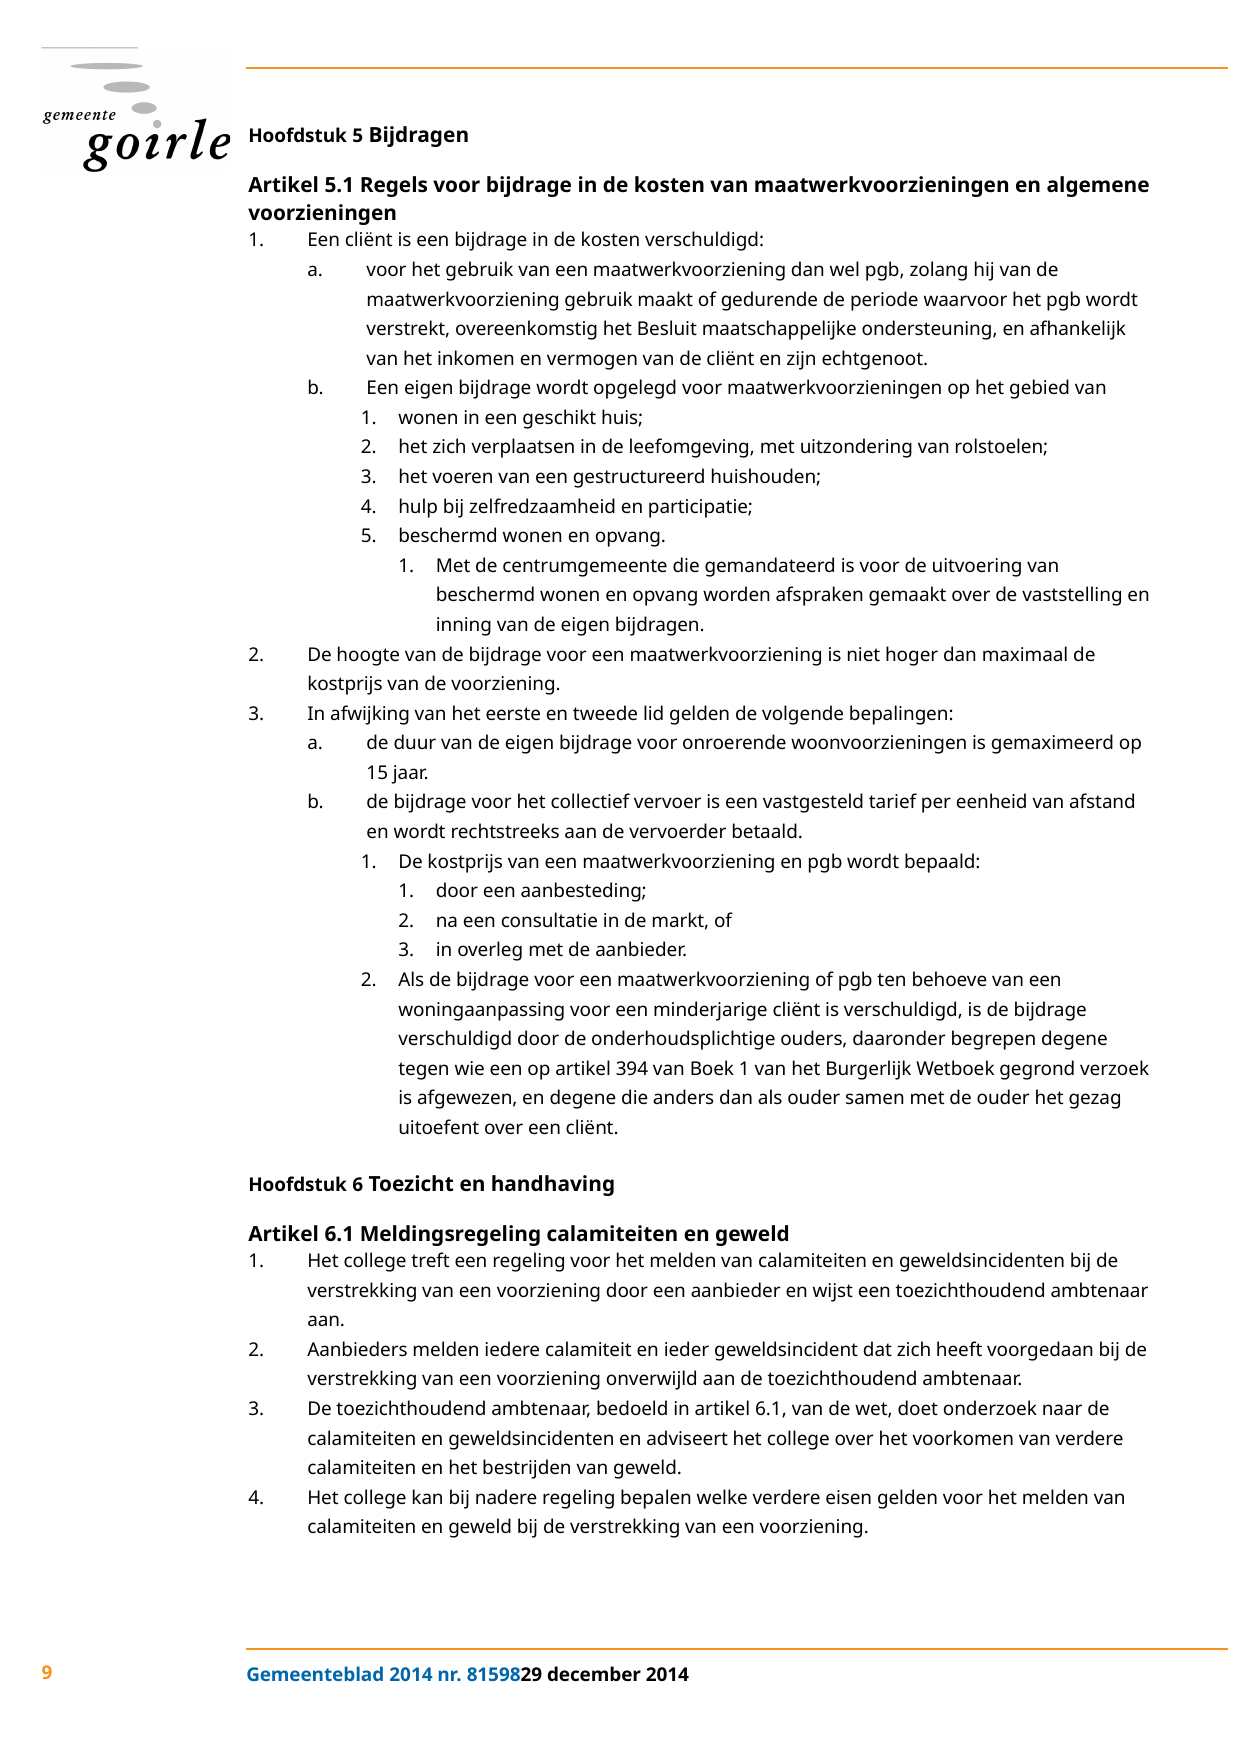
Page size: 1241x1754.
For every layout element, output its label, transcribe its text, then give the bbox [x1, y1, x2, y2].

list het voeren van een gestructureerd huishouden; [361, 463, 1152, 489]
list De kostprijs van een maatwerkvoorziening en pgb wordt bepaald: [361, 848, 1152, 874]
picture [41, 47, 231, 172]
list Het college treft een regeling voor het melden van calamiteiten en geweldsincidenten bij de verstrekking van een voorziening door een aanbieder en wijst een toezichthoudend ambtenaar aan. [248, 1247, 1152, 1332]
list Het college kan bij nadere regeling bepalen welke verdere eisen gelden voor het melden van calamiteiten en geweld bij de verstrekking van een voorziening. [248, 1484, 1152, 1539]
text Artikel 5.1 Regels voor bijdrage in de kosten van maatwerkvoorzieningen en algemene voorzieningen [248, 170, 1152, 227]
list beschermd wonen en opvang. [361, 522, 1152, 548]
list In afwijking van het eerste en tweede lid gelden de volgende bepalingen: [248, 700, 1152, 726]
text Hoofdstuk 5 Bijdragen [248, 121, 1152, 149]
text Artikel 6.1 Meldingsregeling calamiteiten en geweld [248, 1219, 1152, 1247]
list De hoogte van de bijdrage voor een maatwerkvoorziening is niet hoger dan maximaal de kostprijs van de voorziening. [248, 641, 1152, 696]
list de duur van de eigen bijdrage voor onroerende woonvoorzieningen is gemaximeerd op 15 jaar. [307, 729, 1152, 785]
list De toezichthoudend ambtenaar, bedoeld in artikel 6.1, van de wet, doet onderzoek naar de calamiteiten en geweldsincidenten en adviseert het college over het voorkomen van verdere calamiteiten en het bestrijden van geweld. [248, 1395, 1152, 1480]
list wonen in een geschikt huis; [361, 404, 1152, 430]
list Als de bijdrage voor een maatwerkvoorziening of pgb ten behoeve van een woningaanpassing voor een minderjarige cliënt is verschuldigd, is de bijdrage verschuldigd door de onderhoudsplichtige ouders, daaronder begrepen degene tegen wie een op artikel 394 van Boek 1 van het Burgerlijk Wetboek gegrond verzoek is afgewezen, en degene die anders dan als ouder samen met de ouder het gezag uitoefent over een cliënt. [361, 966, 1152, 1140]
list Een eigen bijdrage wordt opgelegd voor maatwerkvoorzieningen op het gebied van [307, 374, 1152, 400]
list hulp bij zelfredzaamheid en participatie; [361, 493, 1152, 519]
text Hoofdstuk 6 Toezicht en handhaving [248, 1169, 1152, 1198]
list voor het gebruik van een maatwerkvoorziening dan wel pgb, zolang hij van de maatwerkvoorziening gebruik maakt of gedurende de periode waarvoor het pgb wordt verstrekt, overeenkomstig het Besluit maatschappelijke ondersteuning, en afhankelijk van het inkomen en vermogen van de cliënt en zijn echtgenoot. [307, 256, 1152, 371]
list Aanbieders melden iedere calamiteit en ieder geweldsincident dat zich heeft voorgedaan bij de verstrekking van een voorziening onverwijld aan de toezichthoudend ambtenaar. [248, 1336, 1152, 1391]
list Met de centrumgemeente die gemandateerd is voor de uitvoering van beschermd wonen en opvang worden afspraken gemaakt over de vaststelling en inning van de eigen bijdragen. [398, 552, 1152, 637]
list in overleg met de aanbieder. [398, 937, 1152, 962]
list Een cliënt is een bijdrage in de kosten verschuldigd: [248, 227, 1152, 252]
list het zich verplaatsen in de leefomgeving, met uitzondering van rolstoelen; [361, 434, 1152, 459]
list na een consultatie in de markt, of [398, 907, 1152, 933]
list door een aanbesteding; [398, 877, 1152, 903]
list de bijdrage voor het collectief vervoer is een vastgesteld tarief per eenheid van afstand en wordt rechtstreeks aan de vervoerder betaald. [307, 789, 1152, 844]
